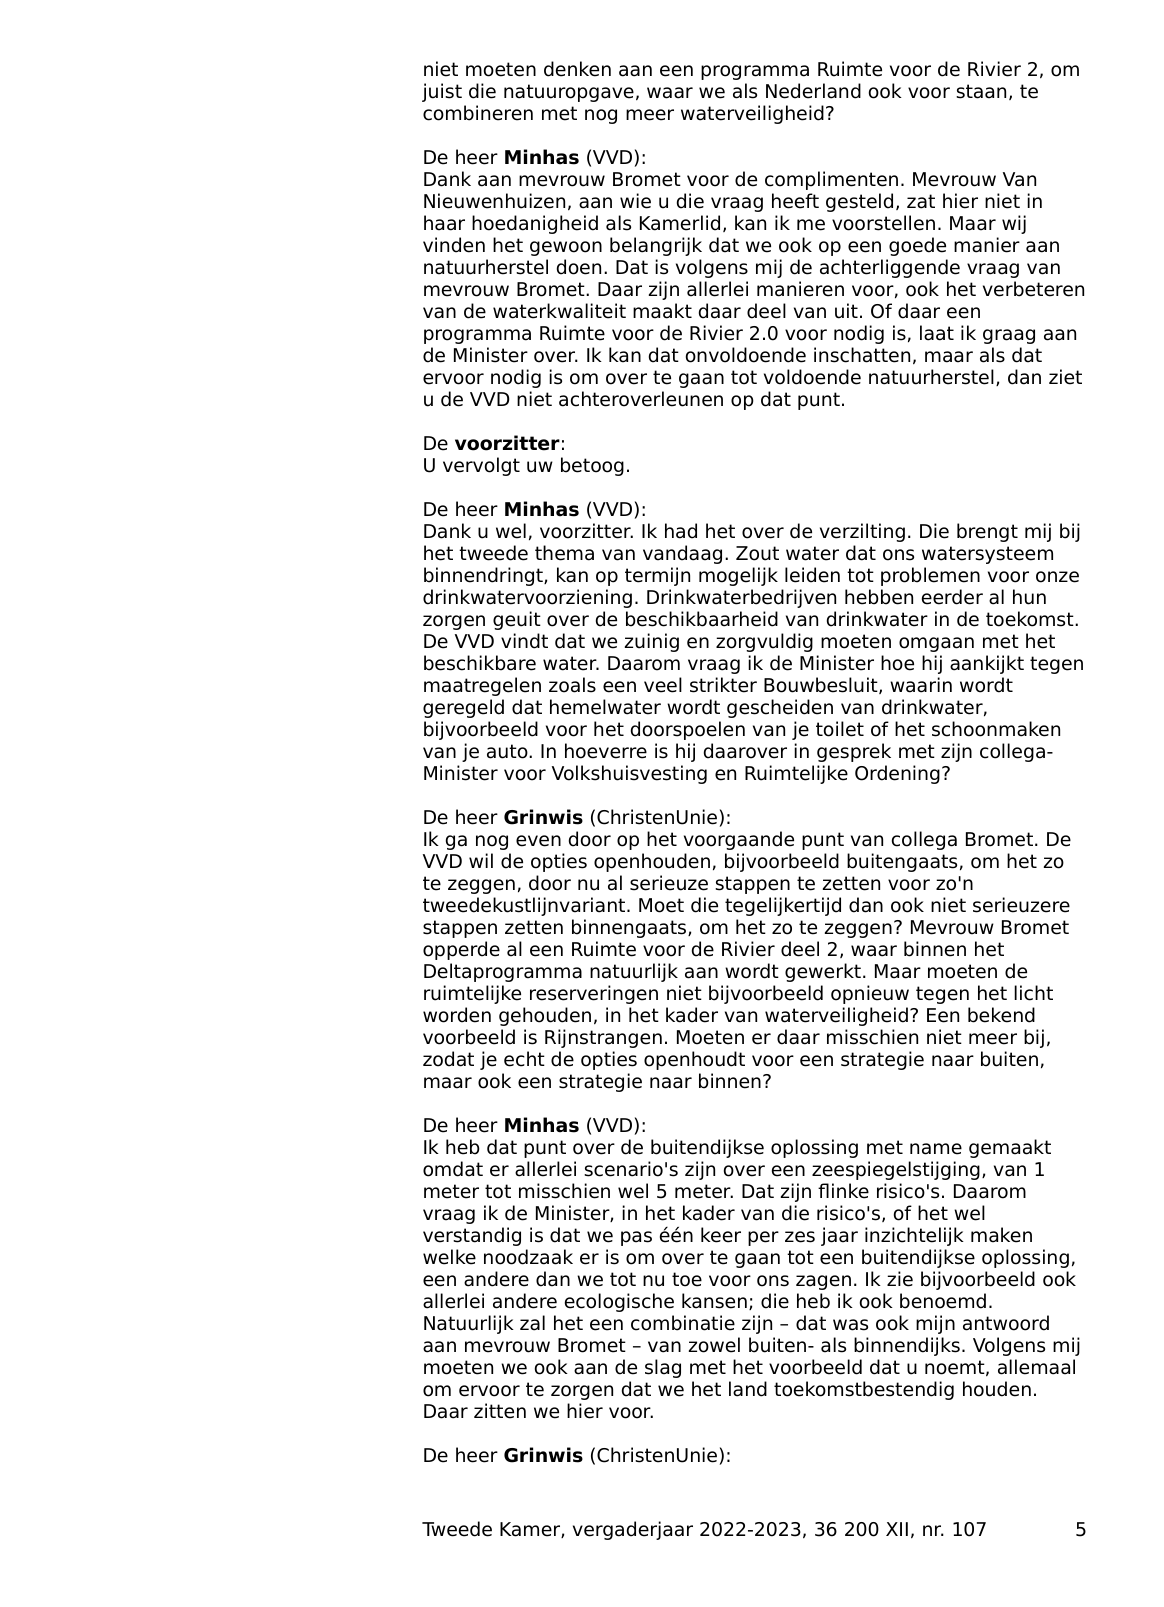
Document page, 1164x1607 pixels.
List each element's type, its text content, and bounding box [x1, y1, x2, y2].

text Dank u wel, voorzitter. Ik had het over de verzilting. Die brengt mij bij het tweede thema van vandaag. Zout water dat ons watersysteem binnendringt, kan op termijn mogelijk leiden tot problemen voor onze drinkwatervoorziening. Drinkwaterbedrijven hebben eerder al hun zorgen geuit over de beschikbaarheid van drinkwater in de toekomst. De VVD vindt dat we zuinig en zorgvuldig moeten omgaan met het beschikbare water. Daarom vraag ik de Minister hoe hij aankijkt tegen maatregelen zoals een veel strikter Bouwbesluit, waarin wordt geregeld dat hemelwater wordt gescheiden van drinkwater, bijvoorbeeld voor het doorspoelen van je toilet of het schoonmaken van je auto. In hoeverre is hij daarover in gesprek met zijn collega-Minister voor Volkshuisvesting en Ruimtelijke Ordening? [422, 521, 1087, 785]
text De heer Grinwis (ChristenUnie): [422, 1445, 1087, 1467]
text Dank aan mevrouw Bromet voor de complimenten. Mevrouw Van Nieuwenhuizen, aan wie u die vraag heeft gesteld, zat hier niet in haar hoedanigheid als Kamerlid, kan ik me voorstellen. Maar wij vinden het gewoon belangrijk dat we ook op een goede manier aan natuurherstel doen. Dat is volgens mij de achterliggende vraag van mevrouw Bromet. Daar zijn allerlei manieren voor, ook het verbeteren van de waterkwaliteit maakt daar deel van uit. Of daar een programma Ruimte voor de Rivier 2.0 voor nodig is, laat ik graag aan de Minister over. Ik kan dat onvoldoende inschatten, maar als dat ervoor nodig is om over te gaan tot voldoende natuurherstel, dan ziet u de VVD niet achteroverleunen op dat punt. [422, 169, 1087, 411]
text De heer Minhas (VVD): [422, 1115, 1087, 1137]
text niet moeten denken aan een programma Ruimte voor de Rivier 2, om juist die natuuropgave, waar we als Nederland ook voor staan, te combineren met nog meer waterveiligheid? [422, 59, 1087, 125]
text De heer Minhas (VVD): [422, 147, 1087, 169]
text De heer Minhas (VVD): [422, 499, 1087, 521]
text De voorzitter: [422, 433, 1087, 455]
text Ik heb dat punt over de buitendijkse oplossing met name gemaakt omdat er allerlei scenario's zijn over een zeespiegelstijging, van 1 meter tot misschien wel 5 meter. Dat zijn flinke risico's. Daarom vraag ik de Minister, in het kader van die risico's, of het wel verstandig is dat we pas één keer per zes jaar inzichtelijk maken welke noodzaak er is om over te gaan tot een buitendijkse oplossing, een andere dan we tot nu toe voor ons zagen. Ik zie bijvoorbeeld ook allerlei andere ecologische kansen; die heb ik ook benoemd. Natuurlijk zal het een combinatie zijn – dat was ook mijn antwoord aan mevrouw Bromet – van zowel buiten- als binnendijks. Volgens mij moeten we ook aan de slag met het voorbeeld dat u noemt, allemaal om ervoor te zorgen dat we het land toekomstbestendig houden. Daar zitten we hier voor. [422, 1137, 1087, 1423]
text U vervolgt uw betoog. [422, 455, 1087, 477]
text Ik ga nog even door op het voorgaande punt van collega Bromet. De VVD wil de opties openhouden, bijvoorbeeld buitengaats, om het zo te zeggen, door nu al serieuze stappen te zetten voor zo'n tweedekustlijnvariant. Moet die tegelijkertijd dan ook niet serieuzere stappen zetten binnengaats, om het zo te zeggen? Mevrouw Bromet opperde al een Ruimte voor de Rivier deel 2, waar binnen het Deltaprogramma natuurlijk aan wordt gewerkt. Maar moeten de ruimtelijke reserveringen niet bijvoorbeeld opnieuw tegen het licht worden gehouden, in het kader van waterveiligheid? Een bekend voorbeeld is Rijnstrangen. Moeten er daar misschien niet meer bij, zodat je echt de opties openhoudt voor een strategie naar buiten, maar ook een strategie naar binnen? [422, 829, 1087, 1093]
text De heer Grinwis (ChristenUnie): [422, 807, 1087, 829]
